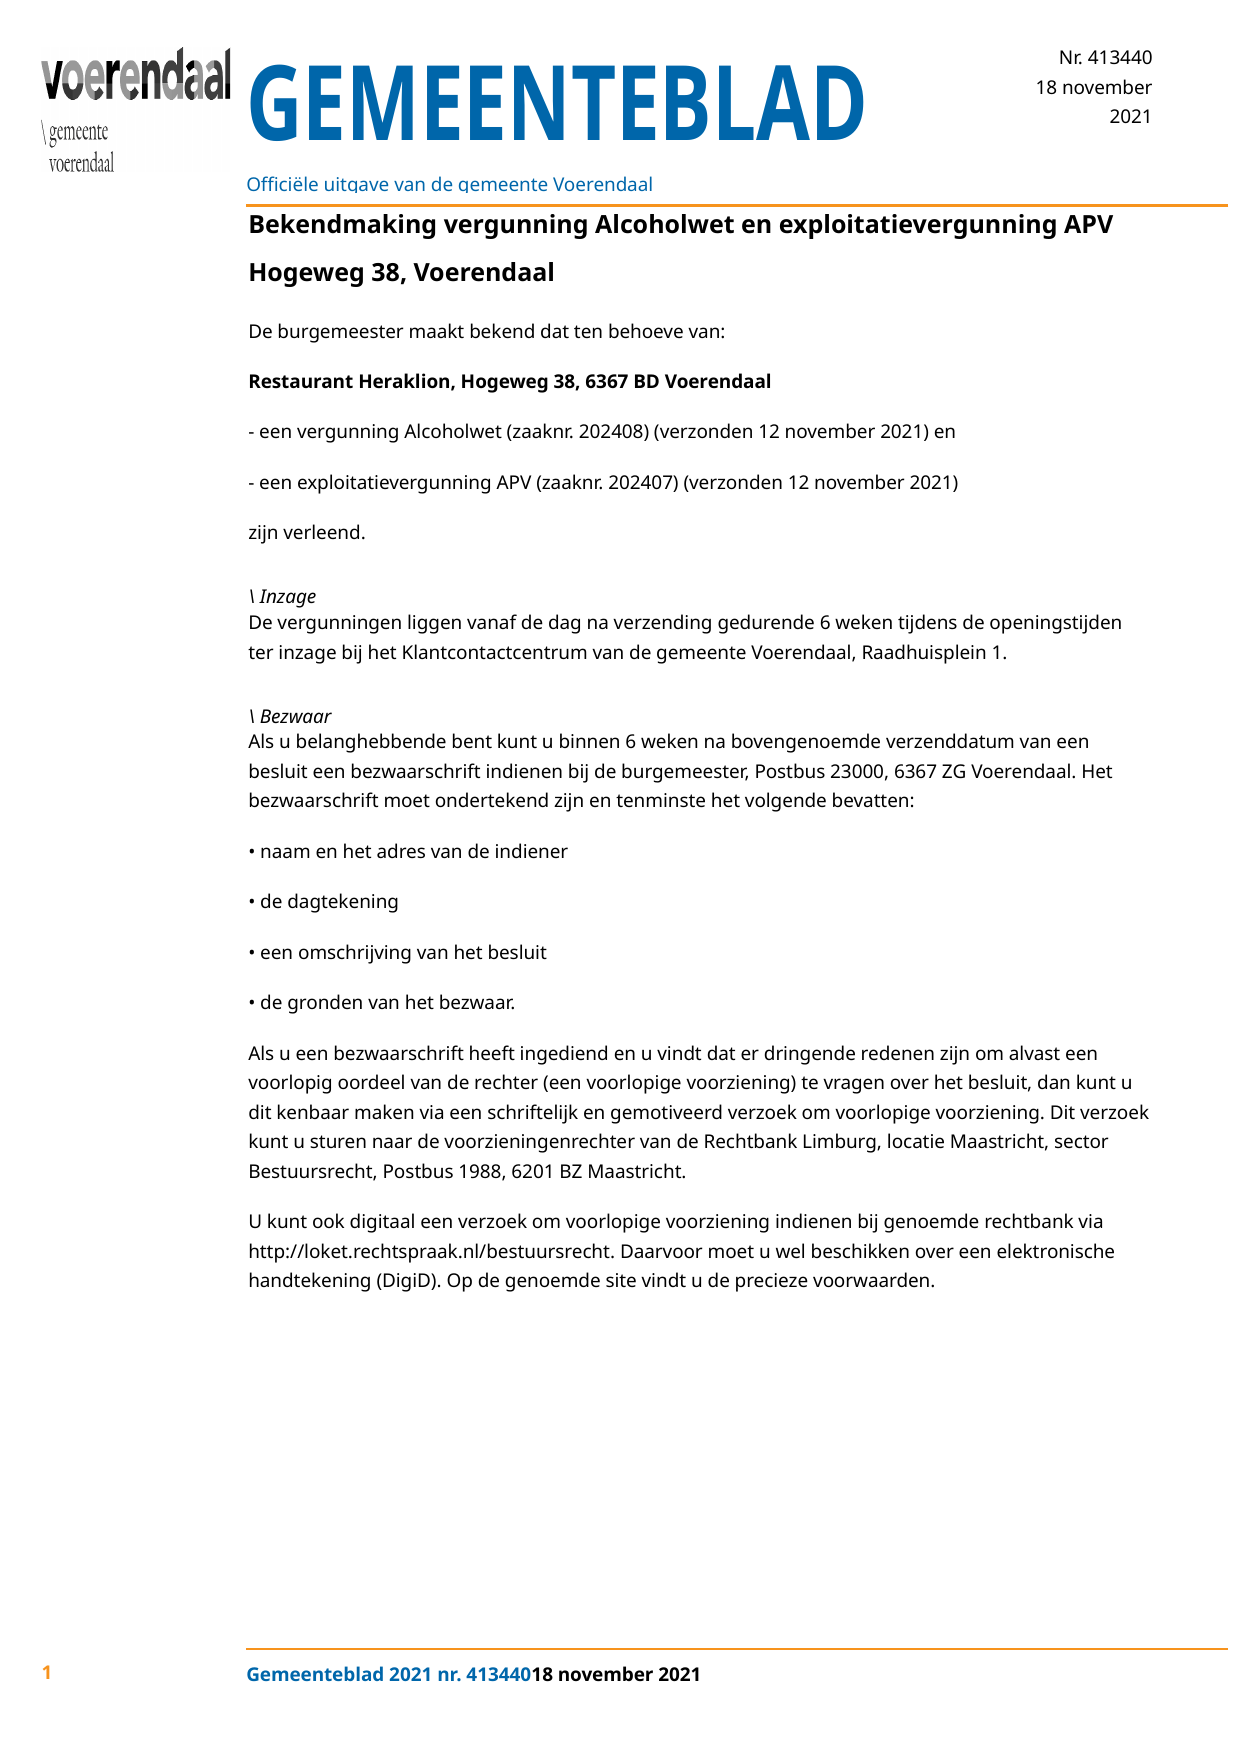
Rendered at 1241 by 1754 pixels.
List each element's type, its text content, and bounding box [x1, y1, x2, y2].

text • de gronden van het bezwaar. [248, 989, 1152, 1015]
text • een omschrijving van het besluit [248, 939, 1152, 965]
text Als u een bezwaarschrift heeft ingediend en u vindt dat er dringende redenen zijn om alvast een voorlopig oordeel van de rechter (een voorlopige voorziening) te vragen over het besluit, dan kunt u dit kenbaar maken via een schriftelijk en gemotiveerd verzoek om voorlopige voorziening. Dit verzoek kunt u sturen naar de voorzieningenrechter van de Rechtbank Limburg, locatie Maastricht, sector Bestuursrecht, Postbus 1988, 6201 BZ Maastricht. [248, 1040, 1152, 1184]
text • de dagtekening [248, 888, 1152, 914]
text - een vergunning Alcoholwet (zaaknr. 202408) (verzonden 12 november 2021) en [248, 419, 1152, 444]
text - een exploitatievergunning APV (zaaknr. 202407) (verzonden 12 november 2021) [248, 469, 1152, 495]
text Restaurant Heraklion, Hogeweg 38, 6367 BD Voerendaal [248, 368, 1152, 394]
text Bekendmaking vergunning Alcoholwet en exploitatievergunning APV Hogeweg 38, Voerendaal [248, 207, 1152, 288]
text U kunt ook digitaal een verzoek om voorlopige voorziening indienen bij genoemde rechtbank via http://loket.rechtspraak.nl/bestuursrecht. Daarvoor moet u wel beschikken over een elektronische handtekening (DigiD). Op de genoemde site vindt u de precieze voorwaarden. [248, 1208, 1152, 1293]
text • naam en het adres van de indiener [248, 838, 1152, 864]
text Als u belanghebbende bent kunt u binnen 6 weken na bovengenoemde verzenddatum van een besluit een bezwaarschrift indienen bij de burgemeester, Postbus 23000, 6367 ZG Voerendaal. Het bezwaarschrift moet ondertekend zijn en tenminste het volgende bevatten: [248, 728, 1152, 813]
picture [41, 47, 231, 172]
text De vergunningen liggen vanaf de dag na verzending gedurende 6 weken tijdens de openingstijden ter inzage bij het Klantcontactcentrum van de gemeente Voerendaal, Raadhuisplein 1. [248, 609, 1152, 664]
text \ Inzage [248, 583, 1152, 609]
text zijn verleend. [248, 519, 1152, 545]
text \ Bezwaar [248, 703, 1152, 728]
text De burgemeester maakt bekend dat ten behoeve van: [248, 318, 1152, 344]
